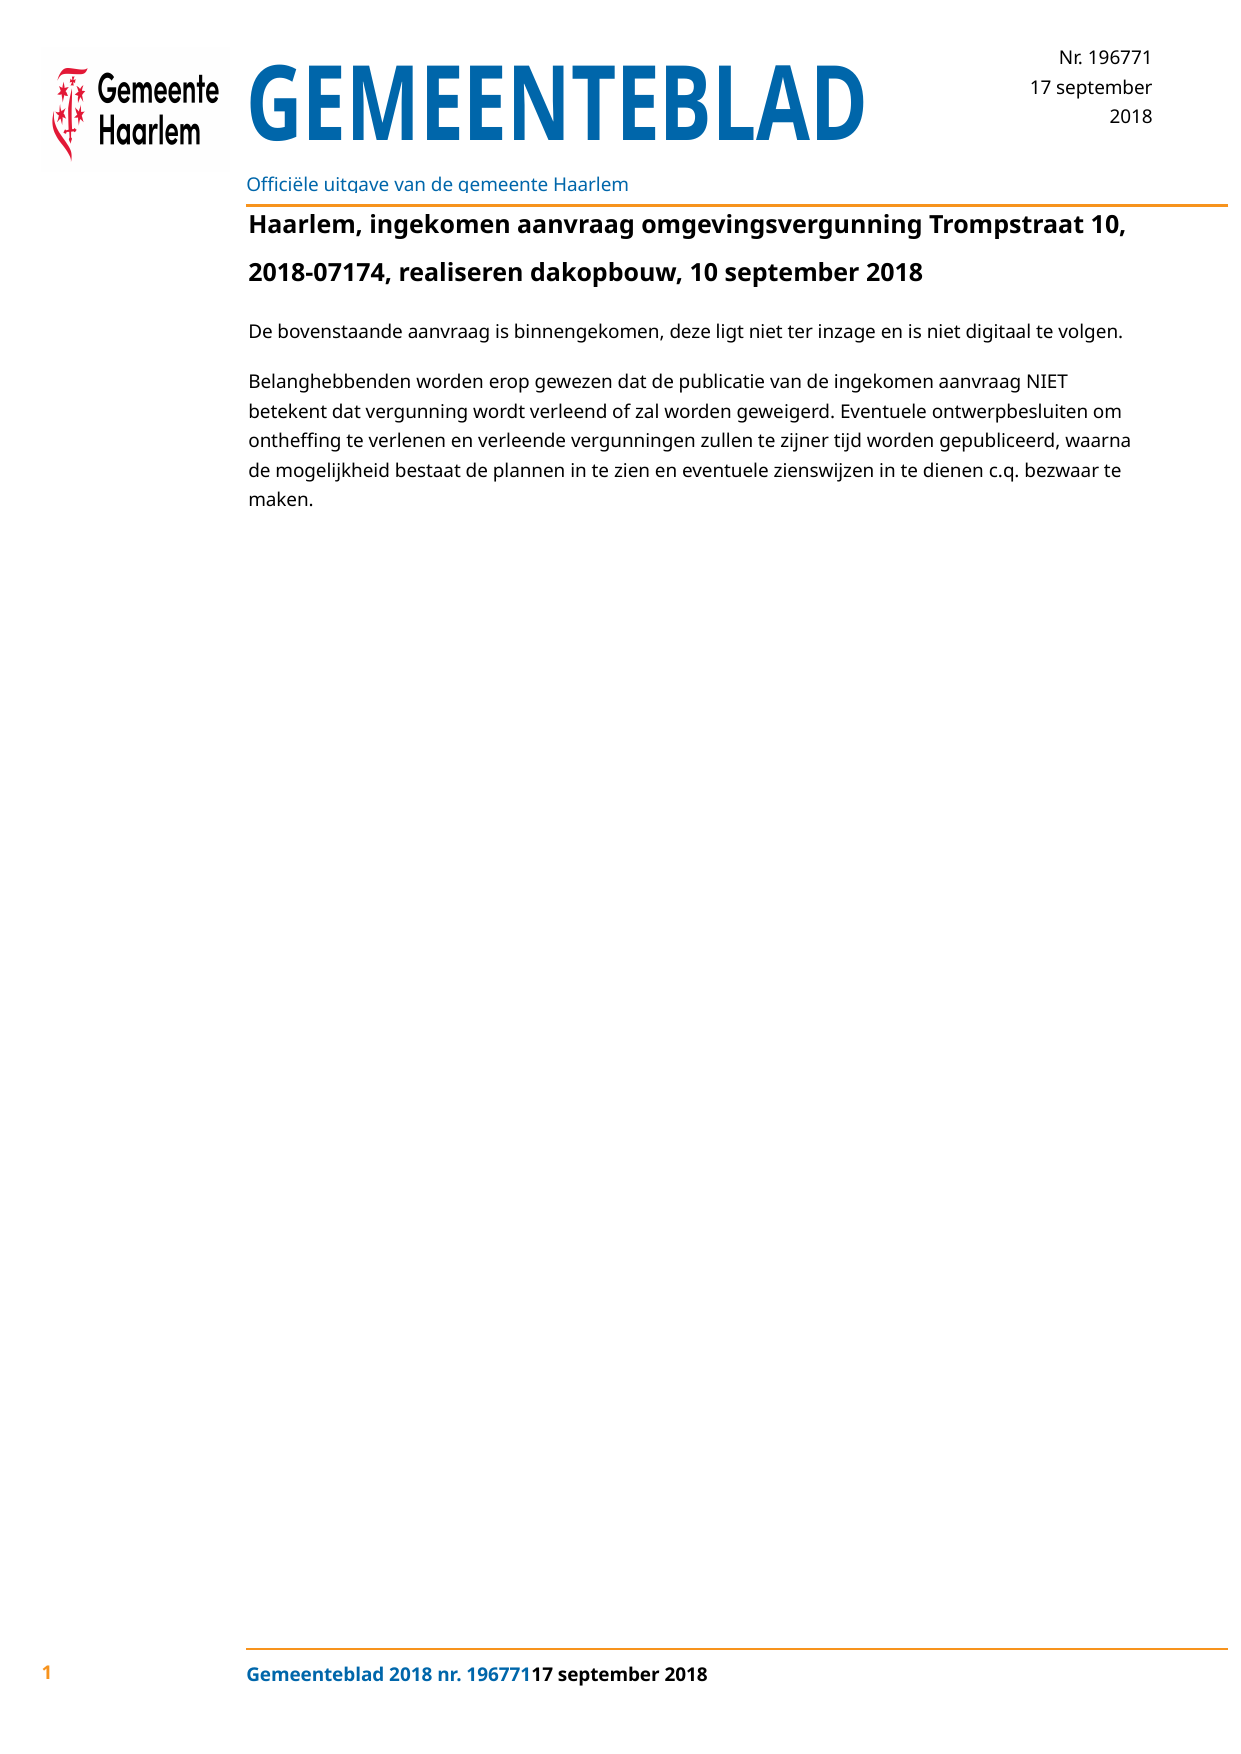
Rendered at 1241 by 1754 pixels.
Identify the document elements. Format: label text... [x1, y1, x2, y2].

text De bovenstaande aanvraag is binnengekomen, deze ligt niet ter inzage en is niet digitaal te volgen. [248, 318, 1152, 344]
picture [41, 47, 231, 172]
text Belanghebbenden worden erop gewezen dat de publicatie van de ingekomen aanvraag NIET betekent dat vergunning wordt verleend of zal worden geweigerd. Eventuele ontwerpbesluiten om ontheffing te verlenen en verleende vergunningen zullen te zijner tijd worden gepubliceerd, waarna de mogelijkheid bestaat de plannen in te zien en eventuele zienswijzen in te dienen c.q. bezwaar te maken. [248, 368, 1152, 512]
text Haarlem, ingekomen aanvraag omgevingsvergunning Trompstraat 10, 2018-07174, realiseren dakopbouw, 10 september 2018 [248, 207, 1152, 288]
